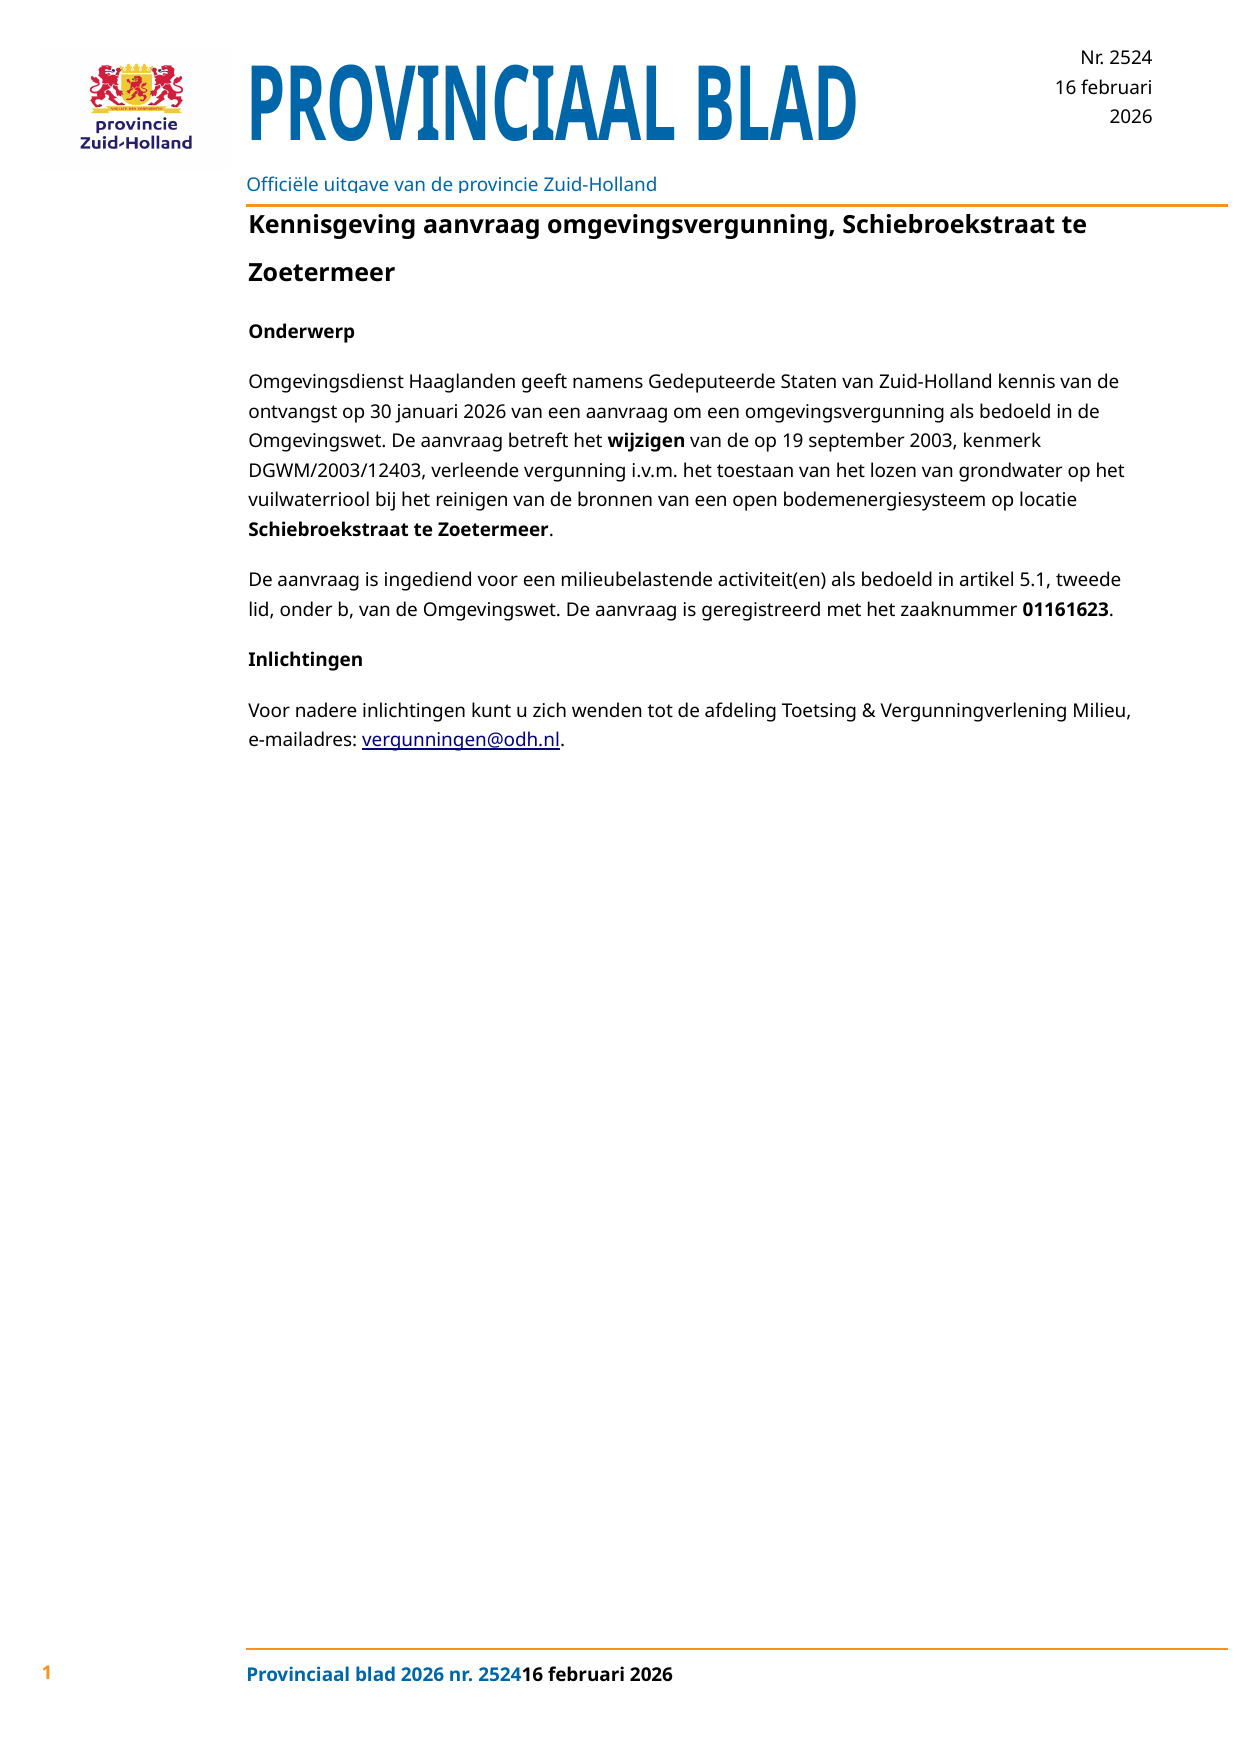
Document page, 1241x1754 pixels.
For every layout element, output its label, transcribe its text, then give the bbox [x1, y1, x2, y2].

text De aanvraag is ingediend voor een milieubelastende activiteit(en) als bedoeld in artikel 5.1, tweede lid, onder b, van de Omgevingswet. De aanvraag is geregistreerd met het zaaknummer 01161623. [248, 567, 1152, 622]
text Voor nadere inlichtingen kunt u zich wenden tot de afdeling Toetsing & Vergunningverlening Milieu, e-mailadres: vergunningen@odh.nl. [248, 697, 1152, 752]
text Kennisgeving aanvraag omgevingsvergunning, Schiebroekstraat te Zoetermeer [248, 207, 1152, 288]
text Inlichtingen [248, 647, 1152, 672]
text Omgevingsdienst Haaglanden geeft namens Gedeputeerde Staten van Zuid-Holland kennis van de ontvangst op 30 januari 2026 van een aanvraag om een omgevingsvergunning als bedoeld in de Omgevingswet. De aanvraag betreft het wijzigen van de op 19 september 2003, kenmerk DGWM/2003/12403, verleende vergunning i.v.m. het toestaan van het lozen van grondwater op het vuilwaterriool bij het reinigen van de bronnen van een open bodemenergiesysteem op locatie Schiebroekstraat te Zoetermeer. [248, 368, 1152, 542]
picture [41, 47, 231, 172]
text Onderwerp [248, 318, 1152, 344]
